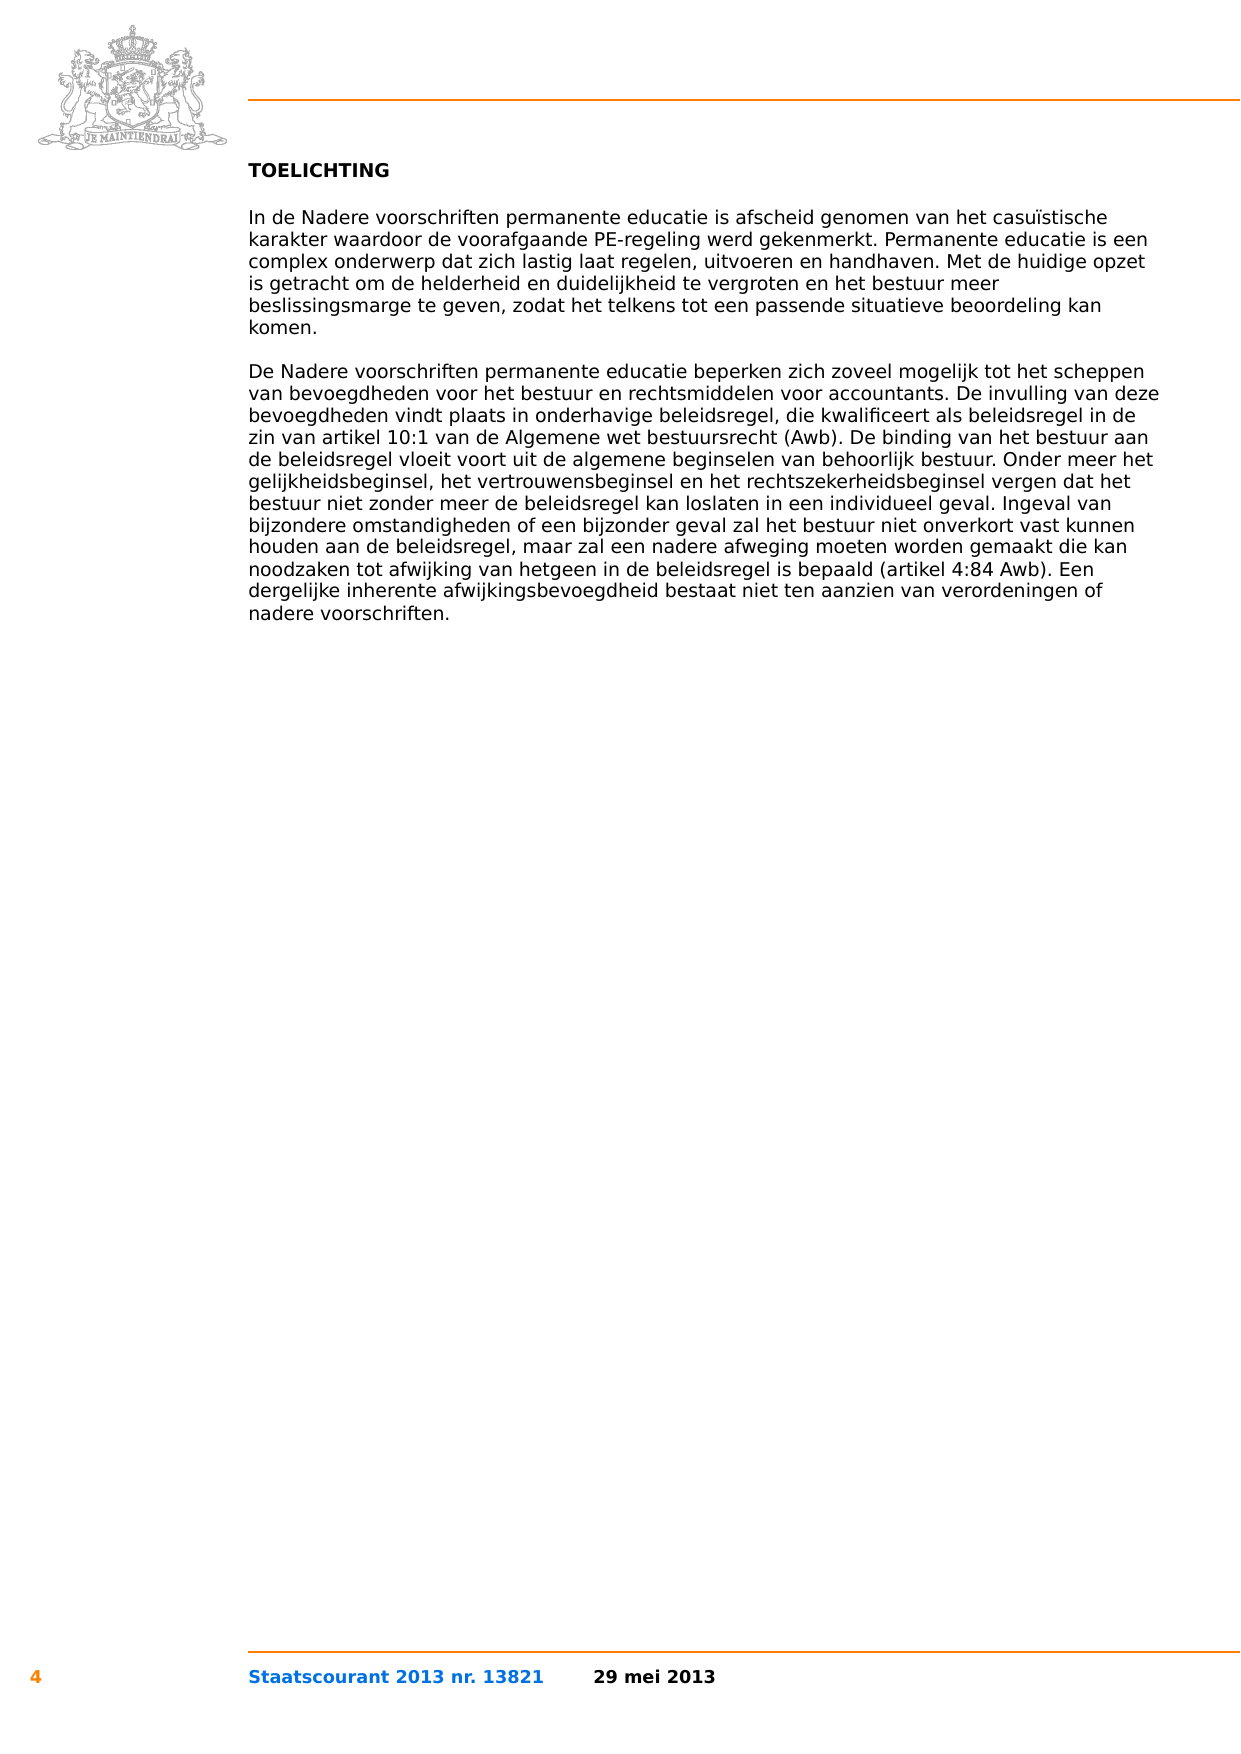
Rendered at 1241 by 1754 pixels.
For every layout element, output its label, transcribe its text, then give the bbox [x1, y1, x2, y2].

picture [38, 25, 227, 150]
text In de Nadere voorschriften permanente educatie is afscheid genomen van het casuïstische karakter waardoor de voorafgaande PE-regeling werd gekenmerkt. Permanente educatie is een complex onderwerp dat zich lastig laat regelen, uitvoeren en handhaven. Met de huidige opzet is getracht om de helderheid en duidelijkheid te vergroten en het bestuur meer beslissingsmarge te geven, zodat het telkens tot een passende situatieve beoordeling kan komen. [248, 207, 1163, 339]
subtitle TOELICHTING [248, 160, 1163, 182]
text De Nadere voorschriften permanente educatie beperken zich zoveel mogelijk tot het scheppen van bevoegdheden voor het bestuur en rechtsmiddelen voor accountants. De invulling van deze bevoegdheden vindt plaats in onderhavige beleidsregel, die kwalificeert als beleidsregel in de zin van artikel 10:1 van de Algemene wet bestuursrecht (Awb). De binding van het bestuur aan de beleidsregel vloeit voort uit de algemene beginselen van behoorlijk bestuur. Onder meer het gelijkheidsbeginsel, het vertrouwensbeginsel en het rechtszekerheidsbeginsel vergen dat het bestuur niet zonder meer de beleidsregel kan loslaten in een individueel geval. Ingeval van bijzondere omstandigheden of een bijzonder geval zal het bestuur niet onverkort vast kunnen houden aan de beleidsregel, maar zal een nadere afweging moeten worden gemaakt die kan noodzaken tot afwijking van hetgeen in de beleidsregel is bepaald (artikel 4:84 Awb). Een dergelijke inherente afwijkingsbevoegdheid bestaat niet ten aanzien van verordeningen of nadere voorschriften. [248, 361, 1163, 624]
